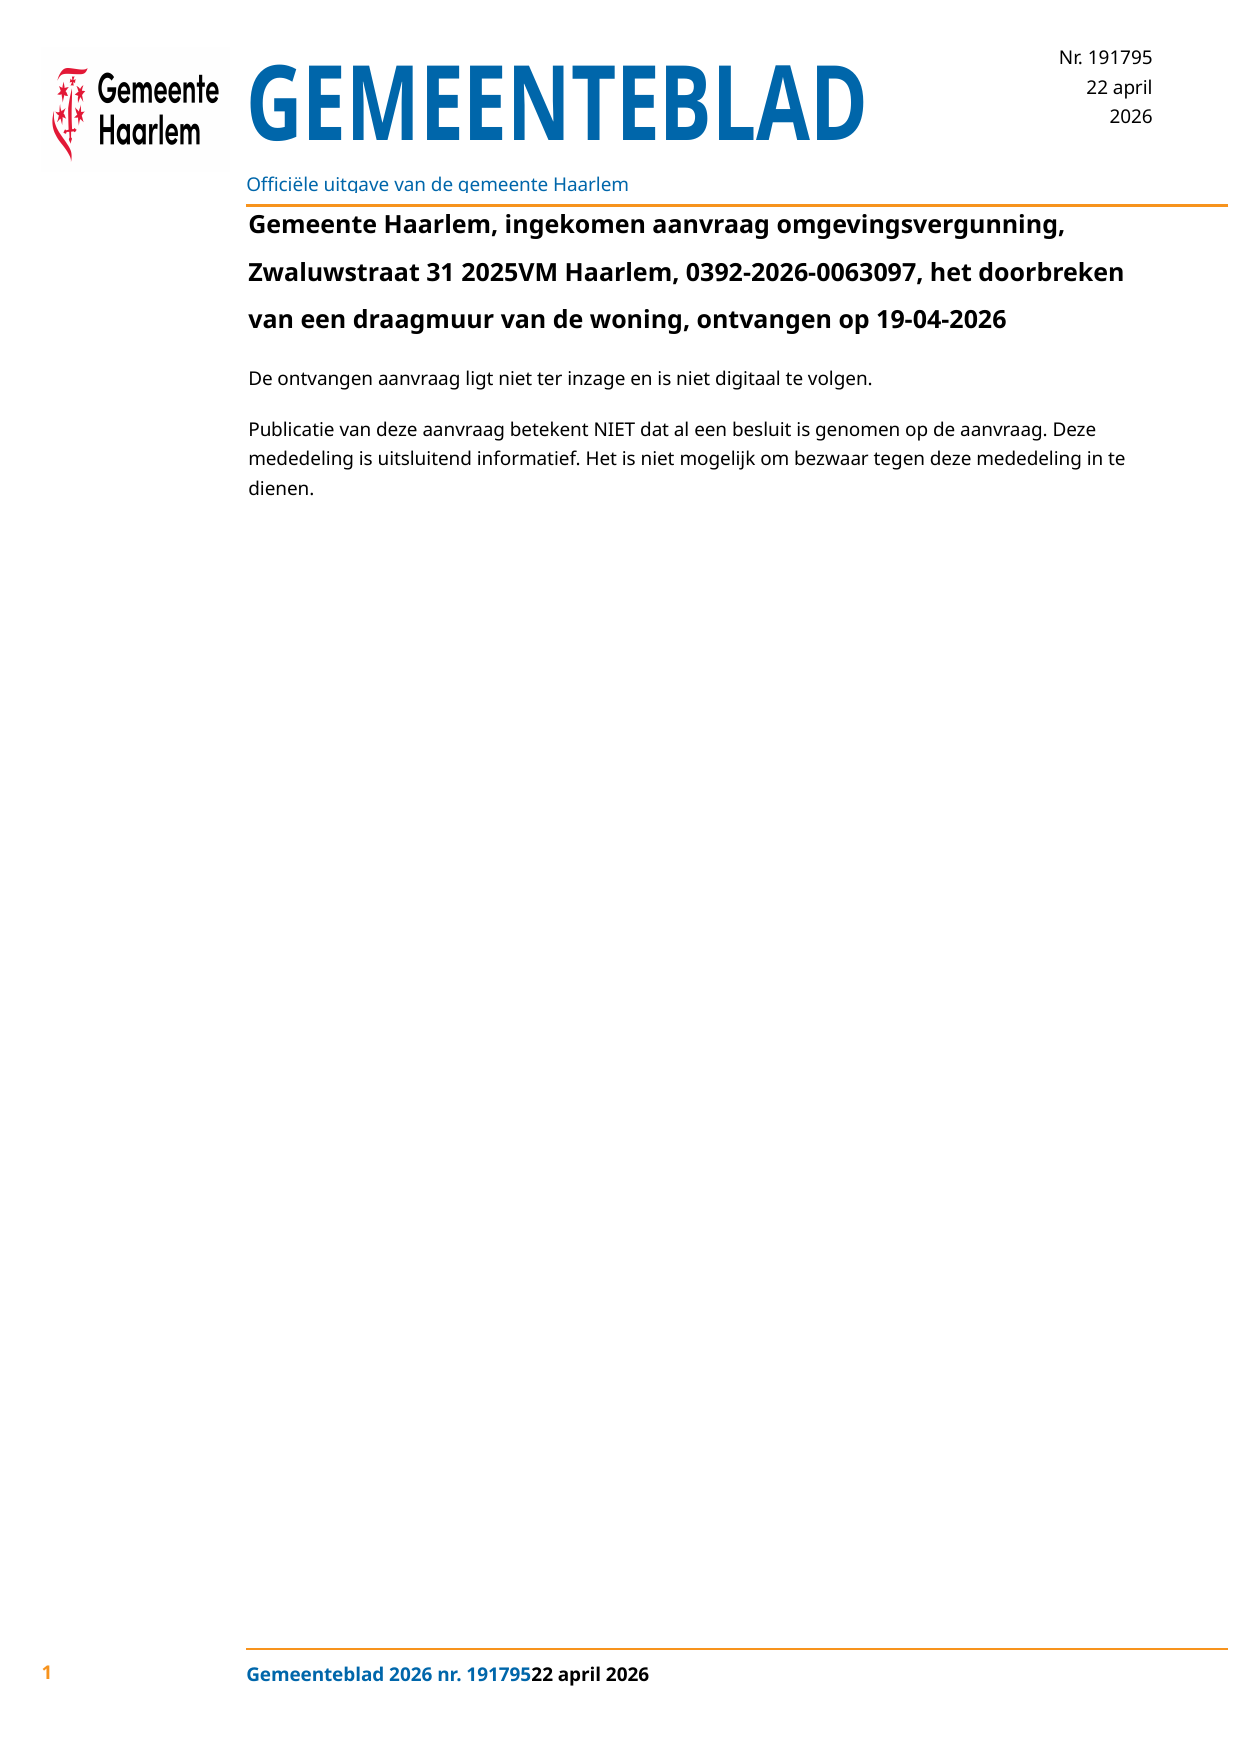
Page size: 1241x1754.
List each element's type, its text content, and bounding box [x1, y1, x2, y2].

text De ontvangen aanvraag ligt niet ter inzage en is niet digitaal te volgen. [248, 366, 1152, 391]
text Publicatie van deze aanvraag betekent NIET dat al een besluit is genomen op de aanvraag. Deze mededeling is uitsluitend informatief. Het is niet mogelijk om bezwaar tegen deze mededeling in te dienen. [248, 416, 1152, 501]
text Gemeente Haarlem, ingekomen aanvraag omgevingsvergunning, Zwaluwstraat 31 2025VM Haarlem, 0392-2026-0063097, het doorbreken van een draagmuur van de woning, ontvangen op 19-04-2026 [248, 207, 1152, 336]
picture [41, 47, 231, 172]
